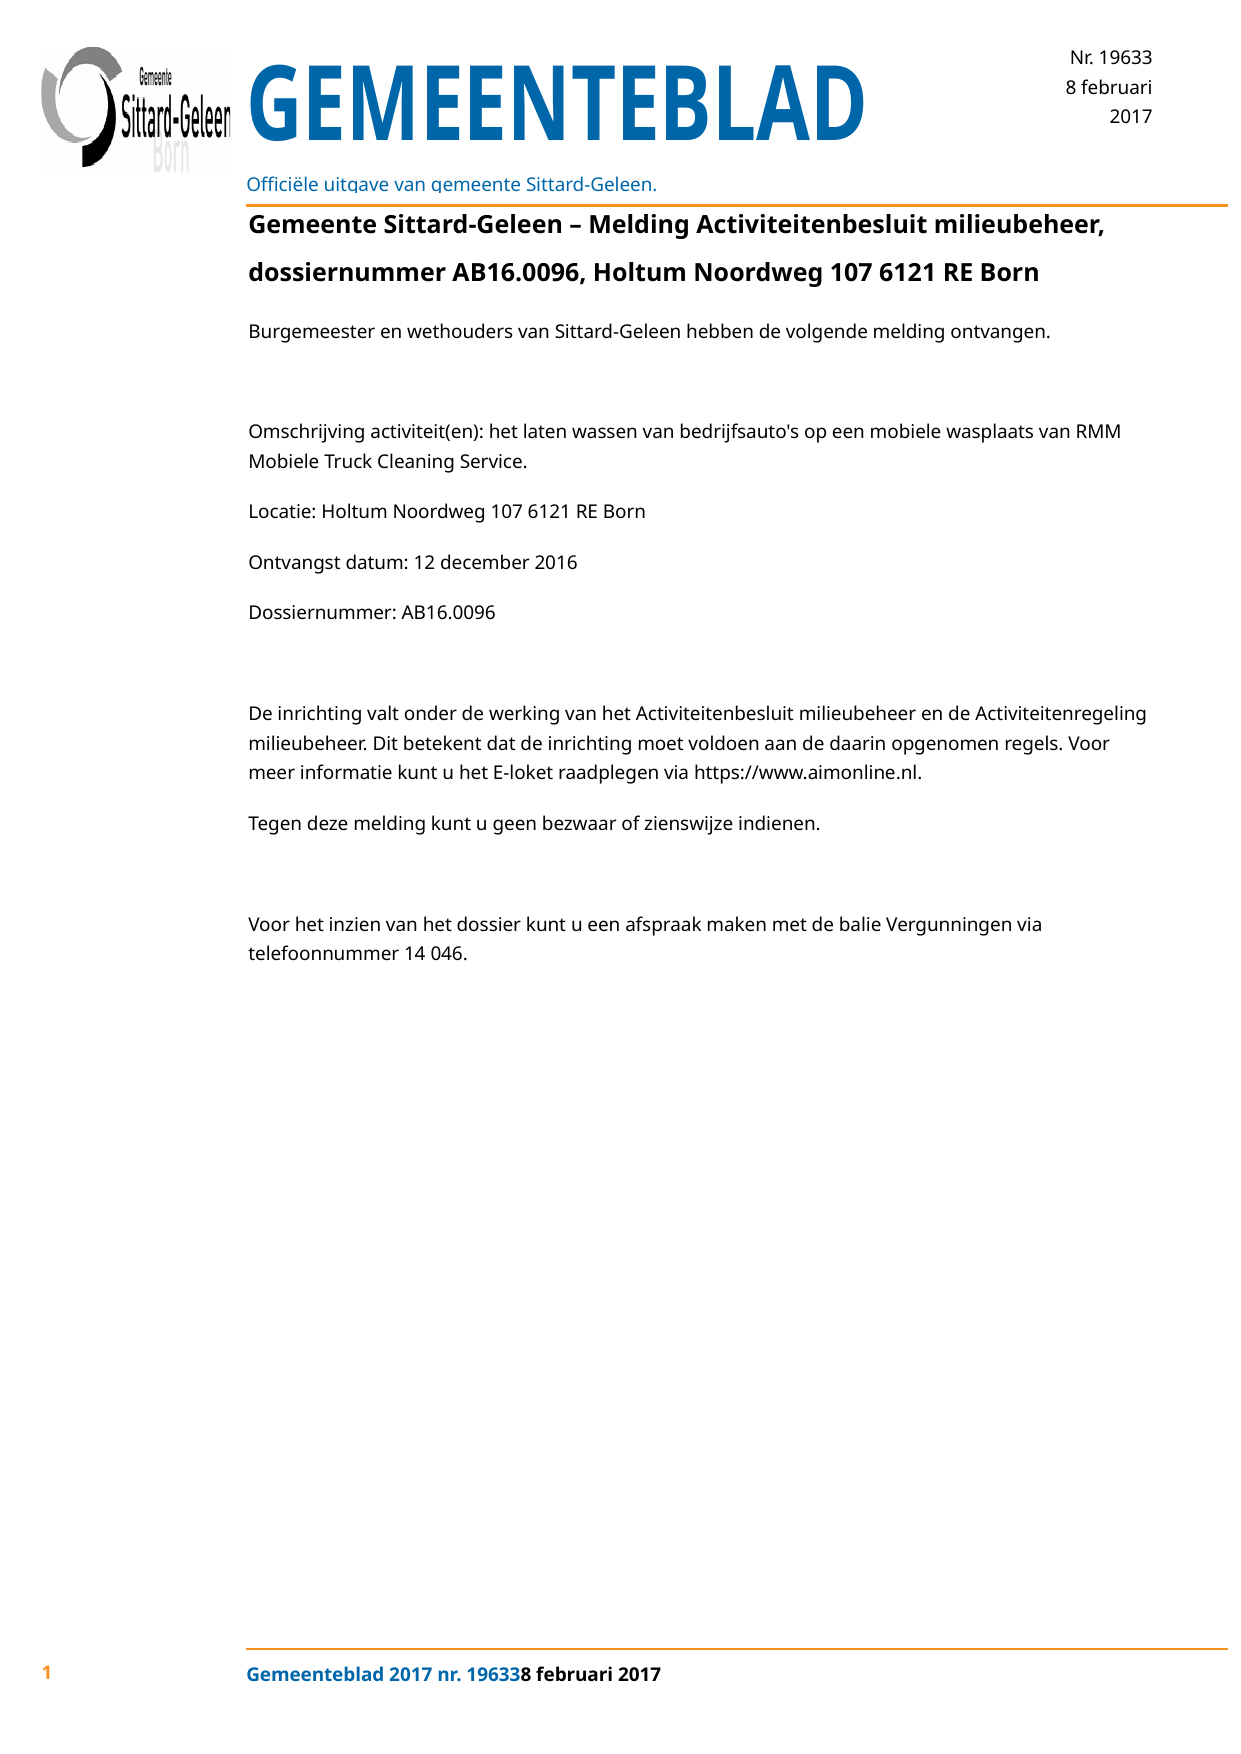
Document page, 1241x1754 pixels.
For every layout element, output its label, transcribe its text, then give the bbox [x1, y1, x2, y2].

text Locatie: Holtum Noordweg 107 6121 RE Born [248, 499, 1152, 524]
text Voor het inzien van het dossier kunt u een afspraak maken met de balie Vergunningen via telefoonnummer 14 046. [248, 911, 1152, 966]
text De inrichting valt onder de werking van het Activiteitenbesluit milieubeheer en de Activiteitenregeling milieubeheer. Dit betekent dat de inrichting moet voldoen aan de daarin opgenomen regels. Voor meer informatie kunt u het E-loket raadplegen via https://www.aimonline.nl. [248, 700, 1152, 785]
text Tegen deze melding kunt u geen bezwaar of zienswijze indienen. [248, 810, 1152, 836]
text Omschrijving activiteit(en): het laten wassen van bedrijfsauto's op een mobiele wasplaats van RMM Mobiele Truck Cleaning Service. [248, 419, 1152, 474]
text Ontvangst datum: 12 december 2016 [248, 549, 1152, 575]
text Dossiernummer: AB16.0096 [248, 599, 1152, 625]
text Burgemeester en wethouders van Sittard-Geleen hebben de volgende melding ontvangen. [248, 318, 1152, 344]
picture [41, 47, 231, 172]
text Gemeente Sittard-Geleen – Melding Activiteitenbesluit milieubeheer, dossiernummer AB16.0096, Holtum Noordweg 107 6121 RE Born [248, 207, 1152, 288]
